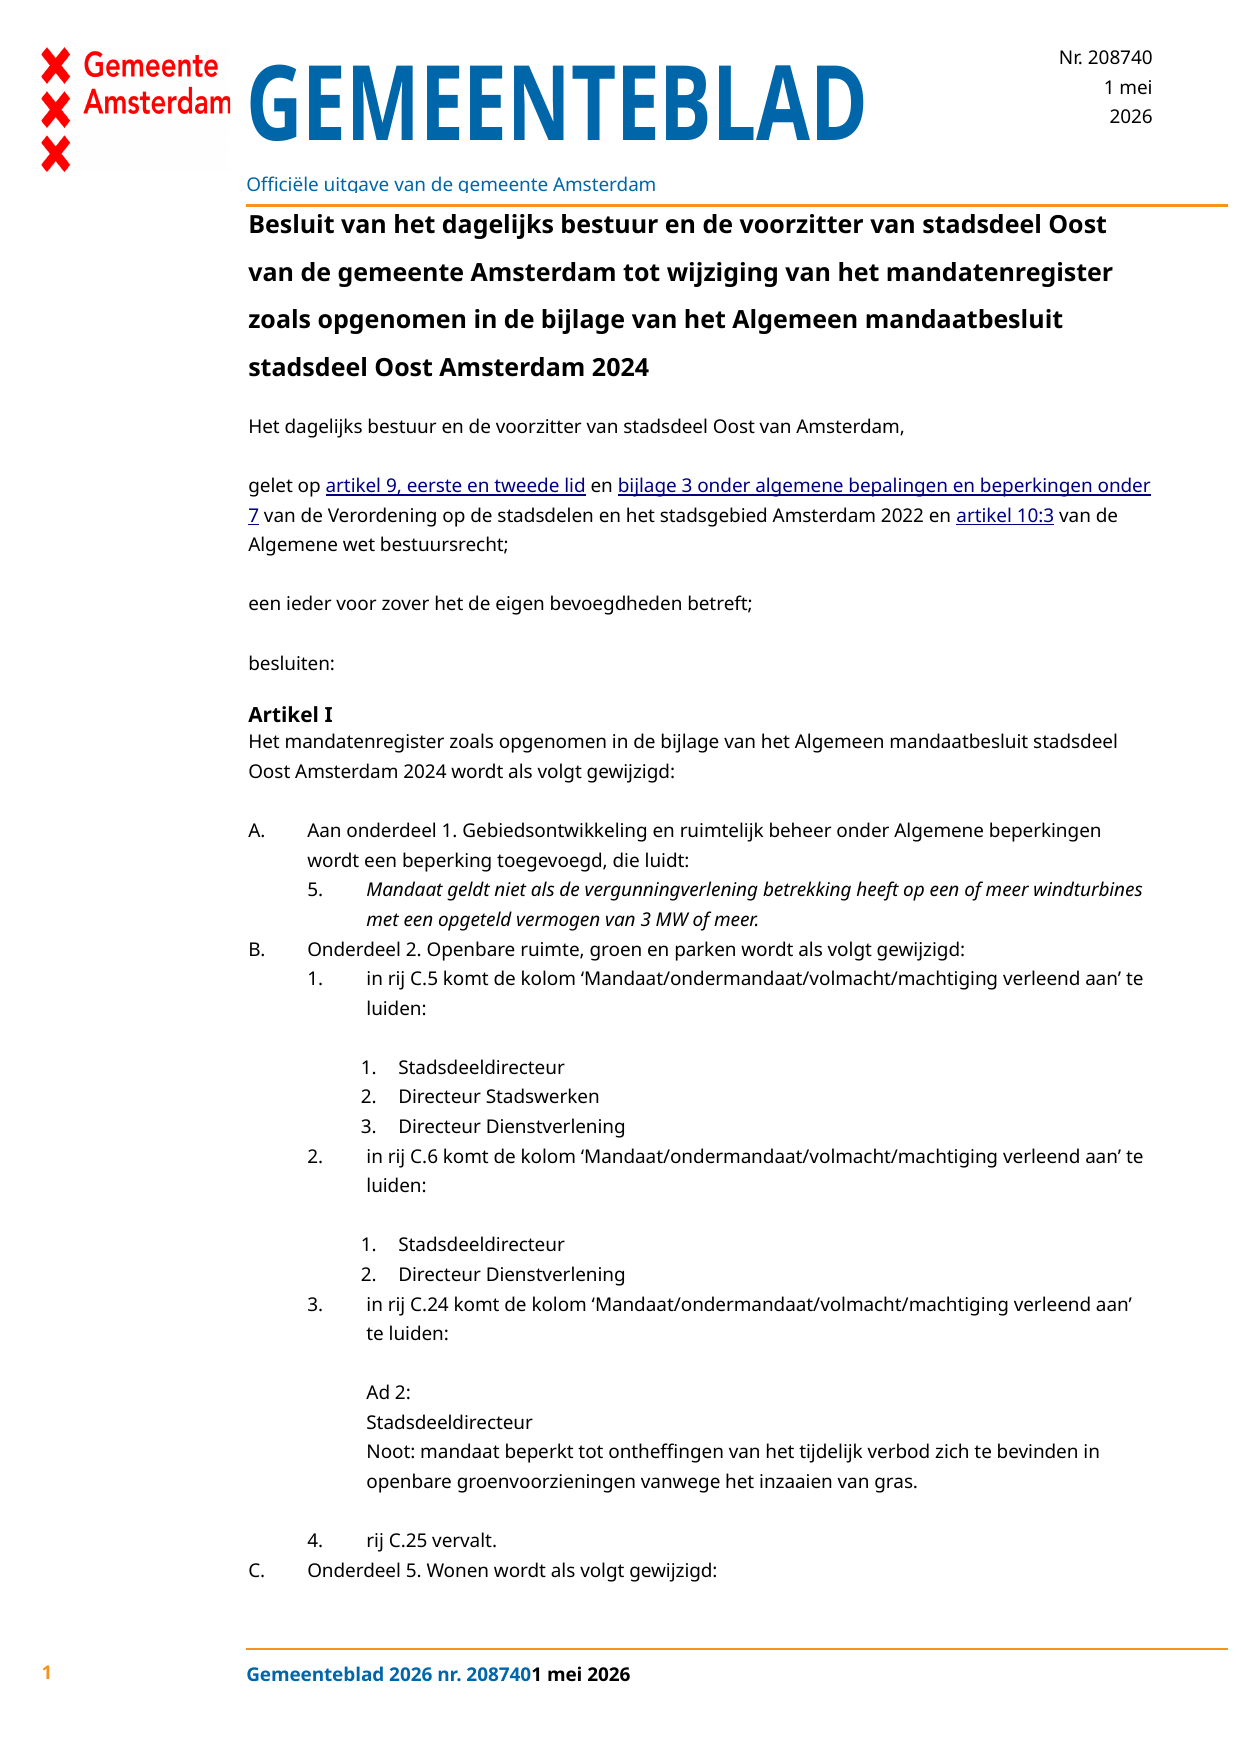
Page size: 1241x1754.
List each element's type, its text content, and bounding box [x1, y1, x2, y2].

text Het dagelijks bestuur en de voorzitter van stadsdeel Oost van Amsterdam, [248, 413, 1152, 439]
text Besluit van het dagelijks bestuur en de voorzitter van stadsdeel Oost van de gemeente Amsterdam tot wijziging van het mandatenregister zoals opgenomen in de bijlage van het Algemeen mandaatbesluit stadsdeel Oost Amsterdam 2024 [248, 207, 1152, 384]
list Directeur Stadswerken [361, 1084, 1152, 1109]
list Onderdeel 2. Openbare ruimte, groen en parken wordt als volgt gewijzigd: [248, 936, 1152, 961]
list in rij C.6 komt de kolom ‘Mandaat/ondermandaat/volmacht/machtiging verleend aan’ te luiden: [307, 1143, 1152, 1198]
list Stadsdeeldirecteur [361, 1232, 1152, 1257]
list Ad 2: [307, 1379, 1152, 1405]
list Aan onderdeel 1. Gebiedsontwikkeling en ruimtelijk beheer onder Algemene beperkingen wordt een beperking toegevoegd, die luidt: [248, 817, 1152, 873]
text een ieder voor zover het de eigen bevoegdheden betreft; [248, 591, 1152, 616]
list in rij C.5 komt de kolom ‘Mandaat/ondermandaat/volmacht/machtiging verleend aan’ te luiden: [307, 965, 1152, 1021]
list Stadsdeeldirecteur [307, 1409, 1152, 1435]
text besluiten: [248, 650, 1152, 676]
text gelet op artikel 9, eerste en tweede lid en bijlage 3 onder algemene bepalingen en beperkingen onder 7 van de Verordening op de stadsdelen en het stadsgebied Amsterdam 2022 en artikel 10:3 van de Algemene wet bestuursrecht; [248, 472, 1152, 557]
text Artikel I [248, 700, 1152, 729]
picture [41, 47, 231, 172]
list Mandaat geldt niet als de vergunningverlening betrekking heeft op een of meer windturbines met een opgeteld vermogen van 3 MW of meer. [307, 877, 1152, 932]
text Het mandatenregister zoals opgenomen in de bijlage van het Algemeen mandaatbesluit stadsdeel Oost Amsterdam 2024 wordt als volgt gewijzigd: [248, 729, 1152, 784]
list Onderdeel 5. Wonen wordt als volgt gewijzigd: [248, 1557, 1152, 1583]
list Directeur Dienstverlening [361, 1261, 1152, 1287]
list Noot: mandaat beperkt tot ontheffingen van het tijdelijk verbod zich te bevinden in openbare groenvoorzieningen vanwege het inzaaien van gras. [307, 1439, 1152, 1494]
list rij C.25 vervalt. [307, 1527, 1152, 1553]
list in rij C.24 komt de kolom ‘Mandaat/ondermandaat/volmacht/machtiging verleend aan’ te luiden: [307, 1291, 1152, 1346]
list Directeur Dienstverlening [361, 1113, 1152, 1139]
list Stadsdeeldirecteur [361, 1054, 1152, 1080]
